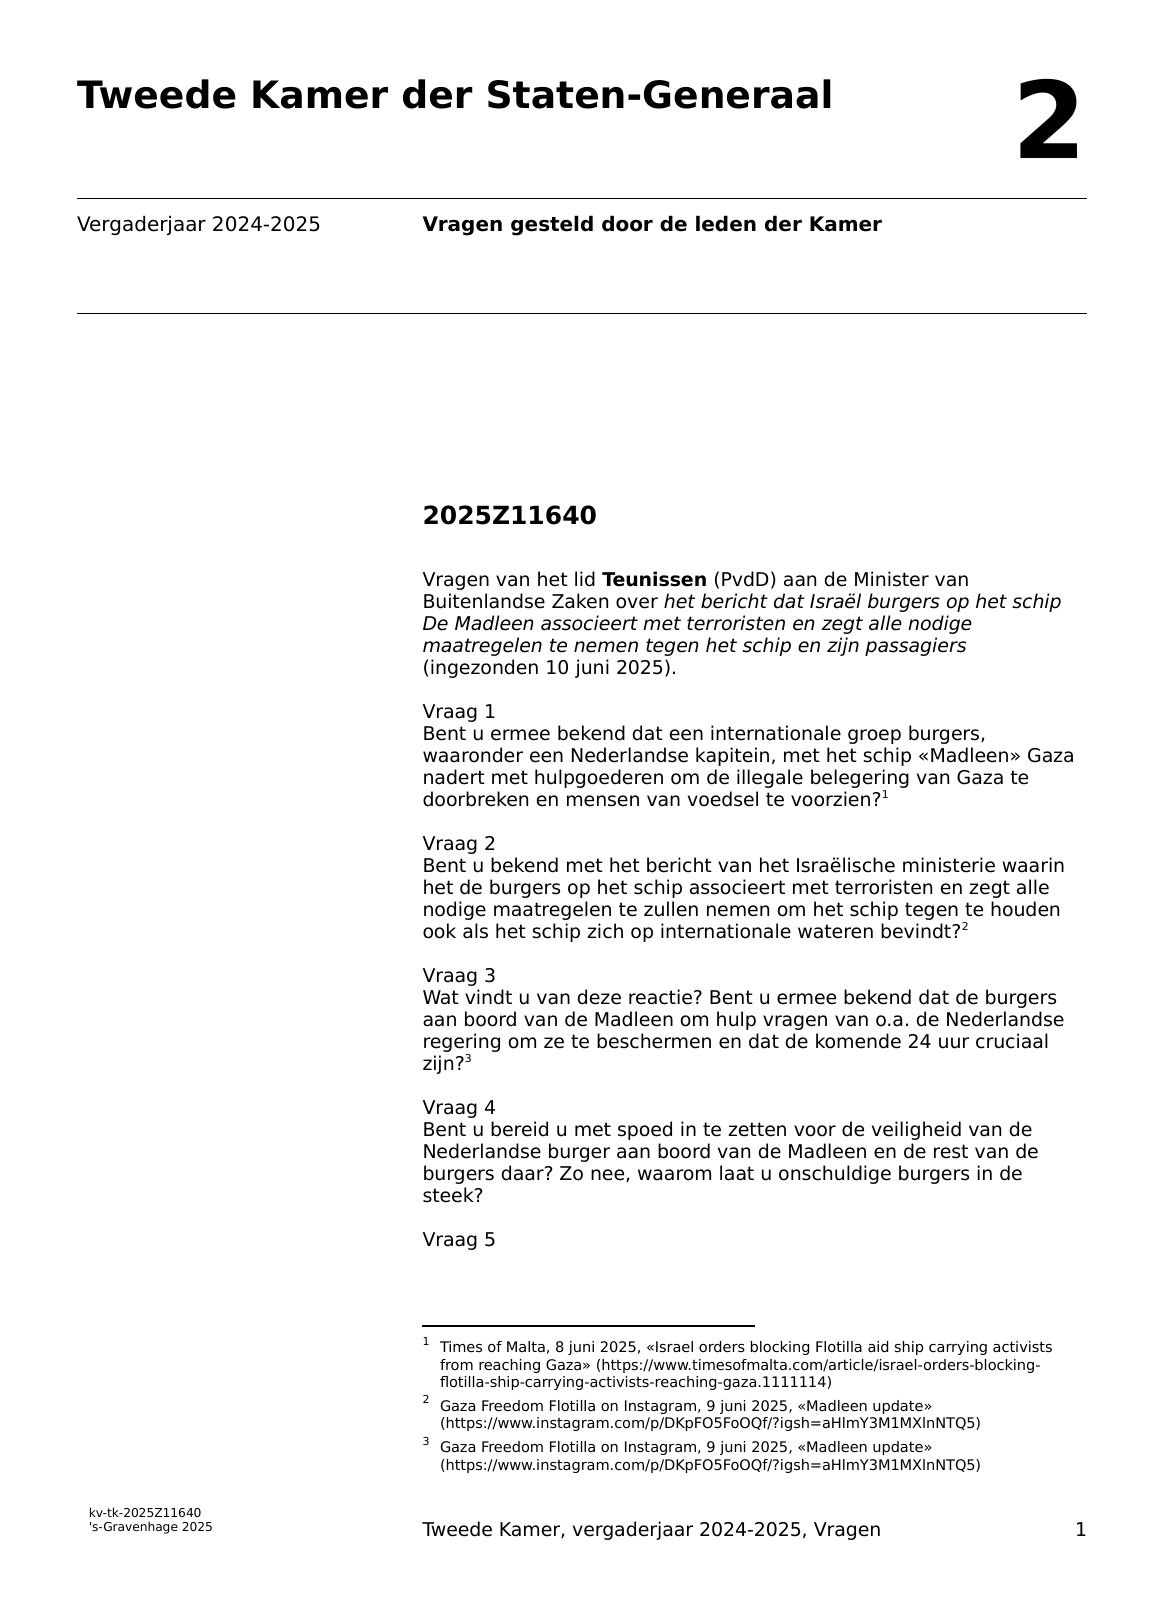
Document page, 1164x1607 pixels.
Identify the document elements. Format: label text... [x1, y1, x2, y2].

text 's-Gravenhage 2025 [88, 1520, 323, 1534]
text Vraag 1 [422, 701, 1087, 723]
text Vraag 4 [422, 1097, 1087, 1119]
text Times of Malta, 8 juni 2025, «Israel orders blocking Flotilla aid ship carrying activists from reaching Gaza» (https://www.timesofmalta.com/article/israel-orders-blocking-flotilla-ship-carrying-activists-reaching-gaza.1111114) [422, 1335, 1087, 1391]
text Vraag 2 [422, 833, 1087, 855]
text Vraag 5 [422, 1229, 1087, 1251]
text Gaza Freedom Flotilla on Instagram, 9 juni 2025, «Madleen update» (https://www.instagram.com/p/DKpFO5FoOQf/?igsh=aHlmY3M1MXlnNTQ5) [422, 1435, 1087, 1474]
text kv-tk-2025Z11640 [88, 1506, 323, 1520]
text Vraag 3 [422, 965, 1087, 987]
text Bent u bekend met het bericht van het Israëlische ministerie waarin het de burgers op het schip associeert met terroristen en zegt alle nodige maatregelen te zullen nemen om het schip tegen te houden ook als het schip zich op internationale wateren bevindt? [422, 855, 1087, 943]
text 2025Z11640 [422, 501, 1087, 531]
text Vragen van het lid Teunissen (PvdD) aan de Minister van Buitenlandse Zaken over het bericht dat Israël burgers op het schip De Madleen associeert met terroristen en zegt alle nodige maatregelen te nemen tegen het schip en zijn passagiers (ingezonden 10 juni 2025). [422, 569, 1087, 679]
table_cell Vragen gesteld door de leden der Kamer [422, 199, 1087, 313]
text Wat vindt u van deze reactie? Bent u ermee bekend dat de burgers aan boord van de Madleen om hulp vragen van o.a. de Nederlandse regering om ze te beschermen en dat de komende 24 uur cruciaal zijn? [422, 987, 1087, 1075]
text Gaza Freedom Flotilla on Instagram, 9 juni 2025, «Madleen update» (https://www.instagram.com/p/DKpFO5FoOQf/?igsh=aHlmY3M1MXlnNTQ5) [422, 1393, 1087, 1432]
table_cell Vergaderjaar 2024-2025 [77, 199, 422, 313]
table_header Tweede Kamer der Staten-Generaal [77, 59, 886, 198]
table_header 2 [886, 59, 1087, 198]
text Bent u ermee bekend dat een internationale groep burgers, waaronder een Nederlandse kapitein, met het schip «Madleen» Gaza nadert met hulpgoederen om de illegale belegering van Gaza te doorbreken en mensen van voedsel te voorzien? [422, 723, 1087, 811]
text Bent u bereid u met spoed in te zetten voor de veiligheid van de Nederlandse burger aan boord van de Madleen en de rest van de burgers daar? Zo nee, waarom laat u onschuldige burgers in de steek? [422, 1119, 1087, 1207]
